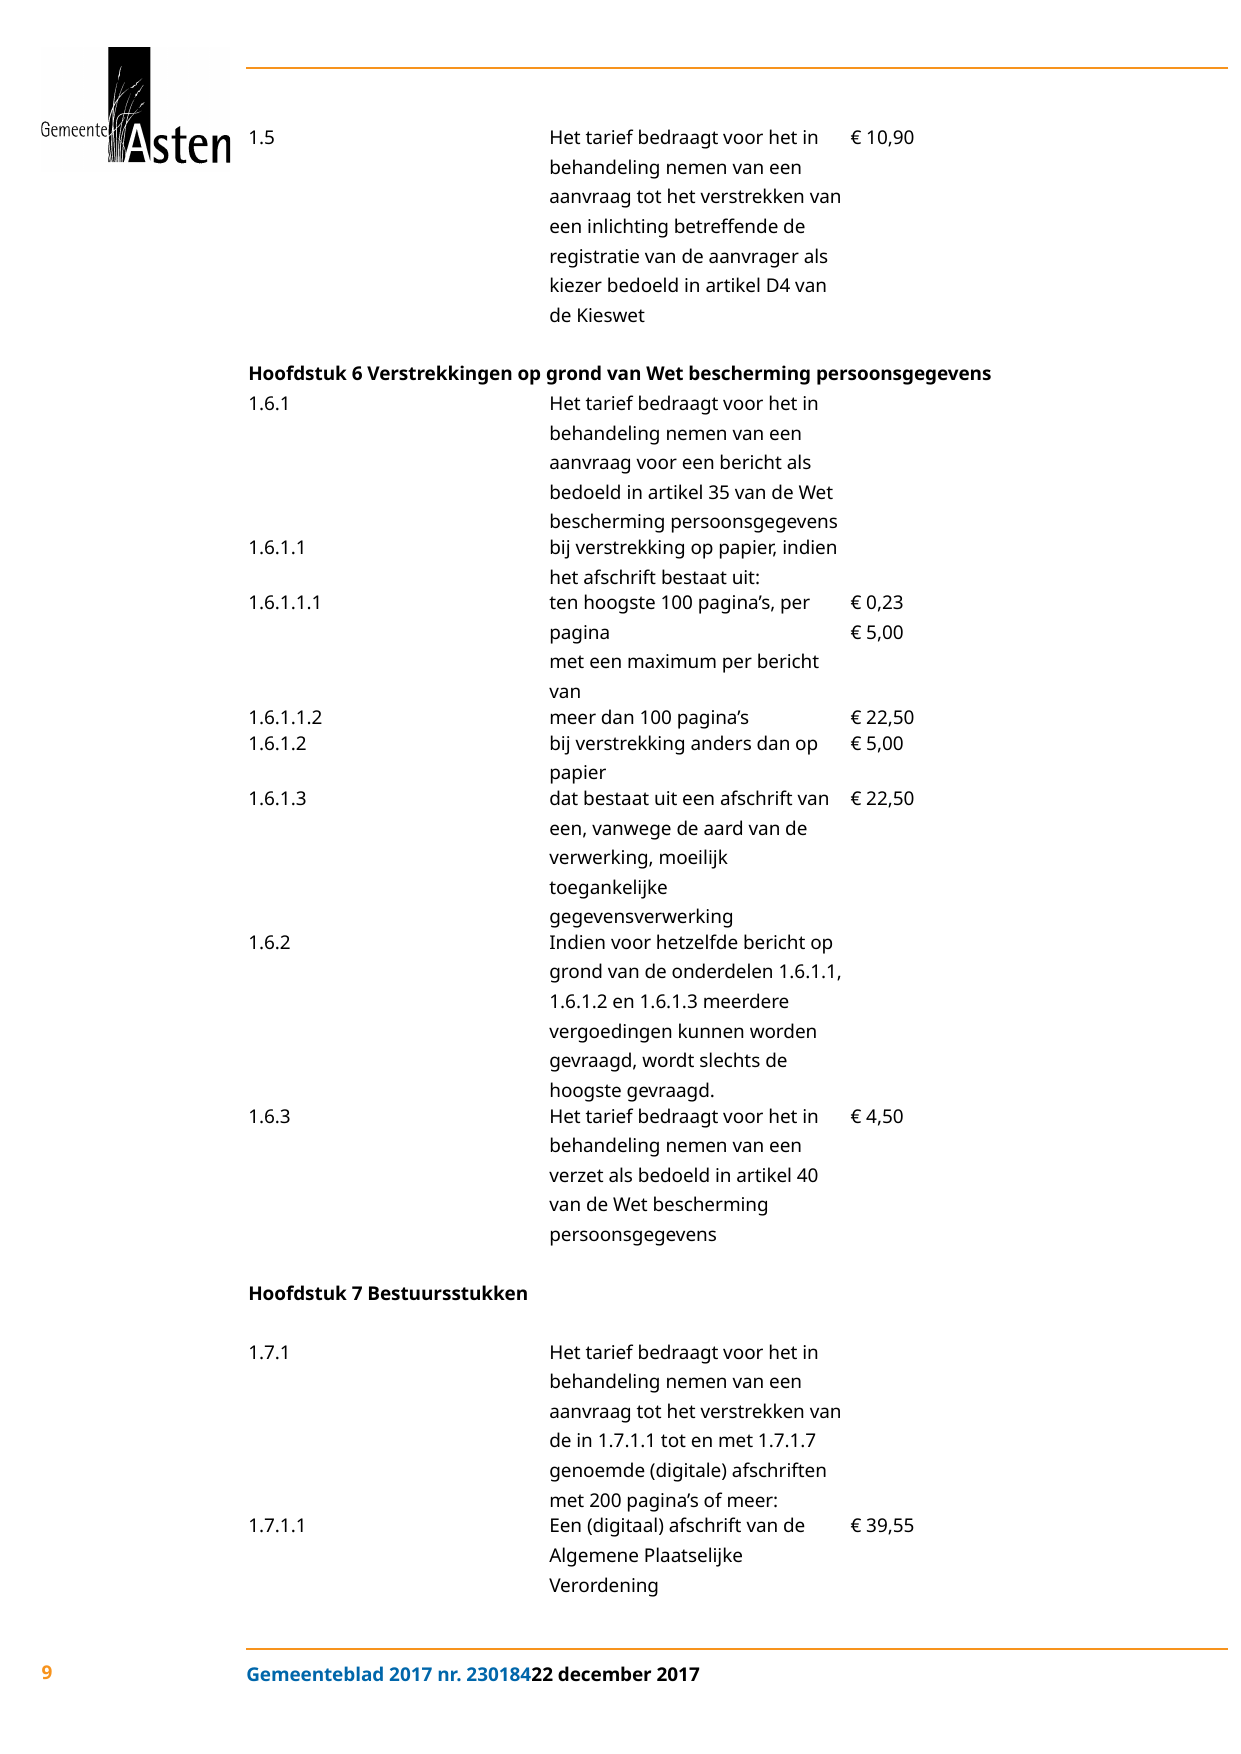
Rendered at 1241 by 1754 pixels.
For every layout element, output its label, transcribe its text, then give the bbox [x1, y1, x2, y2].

table_header Het tarief bedraagt voor het in behandeling nemen van een aanvraag tot het verstrekken van een inlichting betreffende de registratie van de aanvrager als kiezer bedoeld in artikel D4 van de Kieswet [549, 125, 850, 328]
table_cell 1.6.1.2 [248, 730, 549, 785]
table_cell € 39,55 [850, 1513, 1152, 1597]
table_cell 1.7.1.1 [248, 1513, 549, 1597]
text Hoofdstuk 6 Verstrekkingen op grond van Wet bescherming persoonsgegevens [248, 361, 1152, 386]
table_cell 1.6.1.1.1 [248, 590, 549, 704]
table_cell meer dan 100 pagina’s [549, 704, 850, 730]
table_header Het tarief bedraagt voor het in behandeling nemen van een aanvraag tot het verstrekken van de in 1.7.1.1 tot en met 1.7.1.7 genoemde (digitale) afschriften met 200 pagina’s of meer: [549, 1339, 850, 1513]
table_cell 1.6.3 [248, 1103, 549, 1247]
table_cell € 4,50 [850, 1103, 1152, 1247]
table_header 1.5 [248, 125, 549, 328]
table_cell 1.6.1.3 [248, 785, 549, 929]
table_cell € 22,50 [850, 704, 1152, 730]
table_header [850, 390, 1152, 534]
picture [41, 47, 231, 172]
table_cell € 0,23 € 5,00 [850, 590, 1152, 704]
table_cell 1.6.1.1.2 [248, 704, 549, 730]
table_cell € 22,50 [850, 785, 1152, 929]
table_cell Een (digitaal) afschrift van de Algemene Plaatselijke Verordening [549, 1513, 850, 1597]
table_header 1.7.1 [248, 1339, 549, 1513]
table_cell bij verstrekking anders dan op papier [549, 730, 850, 785]
table_cell bij verstrekking op papier, indien het afschrift bestaat uit: [549, 534, 850, 589]
table_cell 1.6.2 [248, 929, 549, 1103]
table_cell dat bestaat uit een afschrift van een, vanwege de aard van de verwerking, moeilijk toegankelijke gegevensverwerking [549, 785, 850, 929]
table_header € 10,90 [850, 125, 1152, 328]
table_cell € 5,00 [850, 730, 1152, 785]
table_cell Het tarief bedraagt voor het in behandeling nemen van een verzet als bedoeld in artikel 40 van de Wet bescherming persoonsgegevens [549, 1103, 850, 1247]
table_cell Indien voor hetzelfde bericht op grond van de onderdelen 1.6.1.1, 1.6.1.2 en 1.6.1.3 meerdere vergoedingen kunnen worden gevraagd, wordt slechts de hoogste gevraagd. [549, 929, 850, 1103]
table_cell [850, 534, 1152, 589]
table_cell [850, 929, 1152, 1103]
text Hoofdstuk 7 Bestuursstukken [248, 1280, 1152, 1305]
table_cell 1.6.1.1 [248, 534, 549, 589]
table_header Het tarief bedraagt voor het in behandeling nemen van een aanvraag voor een bericht als bedoeld in artikel 35 van de Wet bescherming persoonsgegevens [549, 390, 850, 534]
table_cell ten hoogste 100 pagina’s, per pagina met een maximum per bericht van [549, 590, 850, 704]
table_header 1.6.1 [248, 390, 549, 534]
table_header [850, 1339, 1152, 1513]
